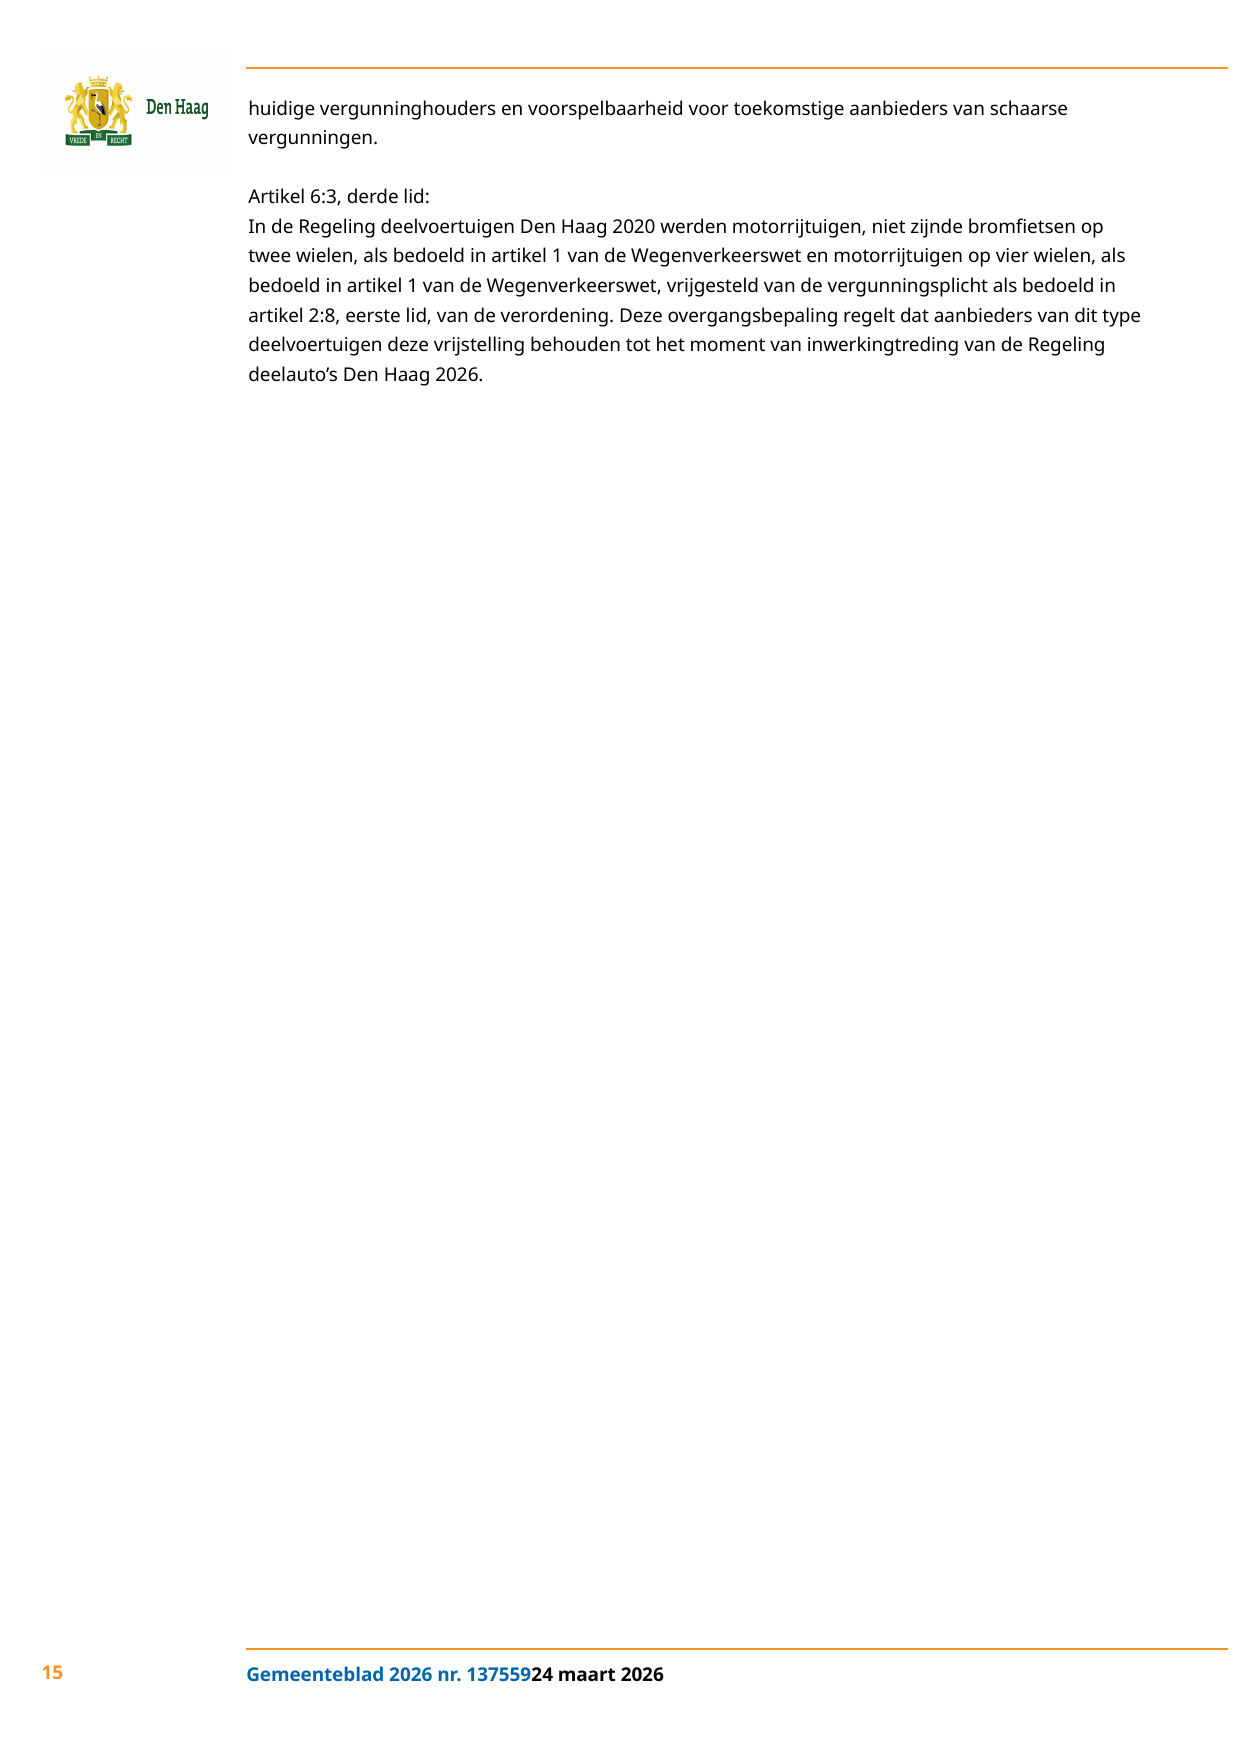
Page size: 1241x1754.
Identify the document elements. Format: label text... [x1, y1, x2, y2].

text huidige vergunninghouders en voorspelbaarheid voor toekomstige aanbieders van schaarse vergunningen. [248, 95, 1152, 150]
text Artikel 6:3, derde lid: [248, 183, 1152, 209]
picture [41, 47, 231, 172]
text In de Regeling deelvoertuigen Den Haag 2020 werden motorrijtuigen, niet zijnde bromfietsen op twee wielen, als bedoeld in artikel 1 van de Wegenverkeerswet en motorrijtuigen op vier wielen, als bedoeld in artikel 1 van de Wegenverkeerswet, vrijgesteld van de vergunningsplicht als bedoeld in artikel 2:8, eerste lid, van de verordening. Deze overgangsbepaling regelt dat aanbieders van dit type deelvoertuigen deze vrijstelling behouden tot het moment van inwerkingtreding van de Regeling deelauto’s Den Haag 2026. [248, 213, 1152, 387]
